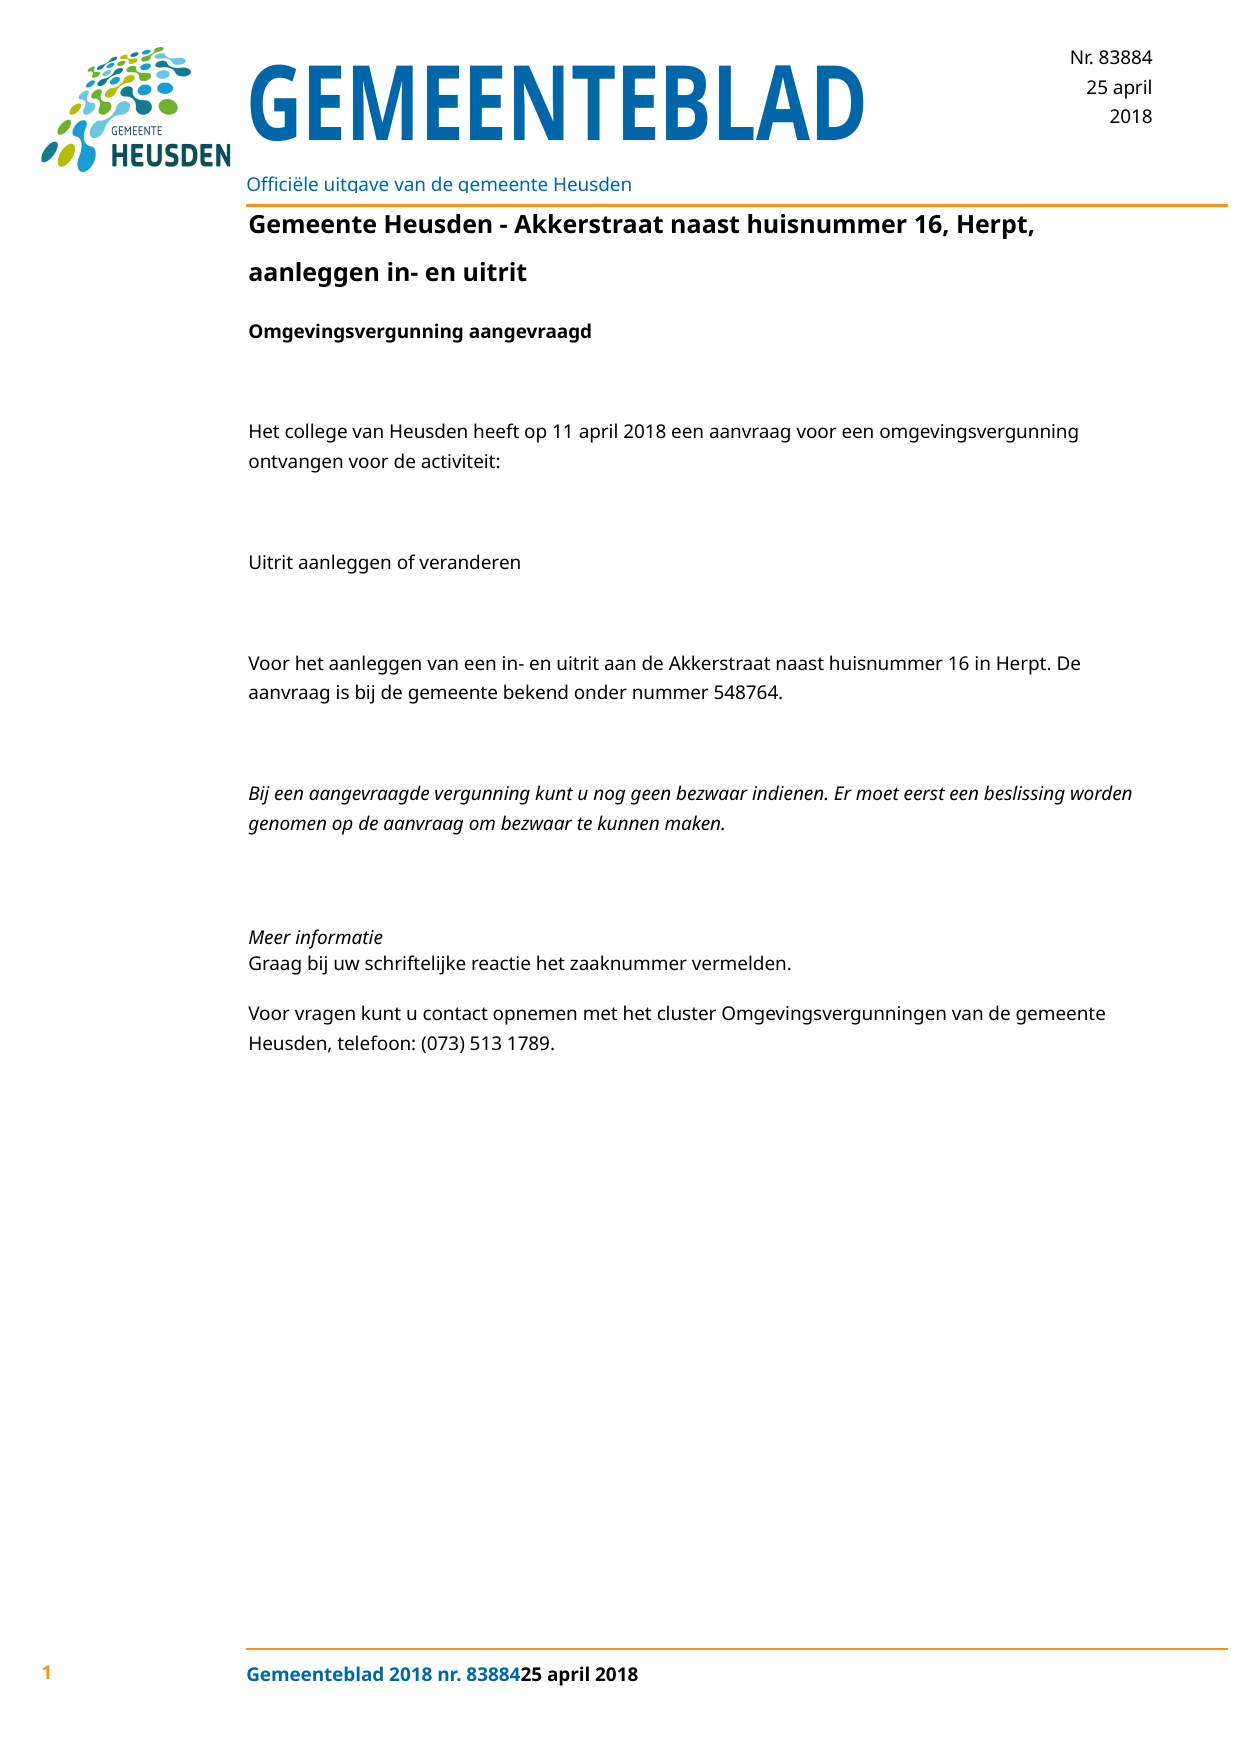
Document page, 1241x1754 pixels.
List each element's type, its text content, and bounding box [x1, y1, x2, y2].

text Voor vragen kunt u contact opnemen met het cluster Omgevingsvergunningen van de gemeente Heusden, telefoon: (073) 513 1789. [248, 1001, 1152, 1056]
text Uitrit aanleggen of veranderen [248, 549, 1152, 575]
picture [41, 47, 231, 172]
text Bij een aangevraagde vergunning kunt u nog geen bezwaar indienen. Er moet eerst een beslissing worden genomen op de aanvraag om bezwaar te kunnen maken. [248, 780, 1152, 836]
text Meer informatie [248, 924, 1152, 950]
text Voor het aanleggen van een in- en uitrit aan de Akkerstraat naast huisnummer 16 in Herpt. De aanvraag is bij de gemeente bekend onder nummer 548764. [248, 650, 1152, 705]
text Gemeente Heusden - Akkerstraat naast huisnummer 16, Herpt, aanleggen in- en uitrit [248, 207, 1152, 288]
text Omgevingsvergunning aangevraagd [248, 318, 1152, 344]
text Graag bij uw schriftelijke reactie het zaaknummer vermelden. [248, 950, 1152, 976]
text Het college van Heusden heeft op 11 april 2018 een aanvraag voor een omgevingsvergunning ontvangen voor de activiteit: [248, 419, 1152, 474]
